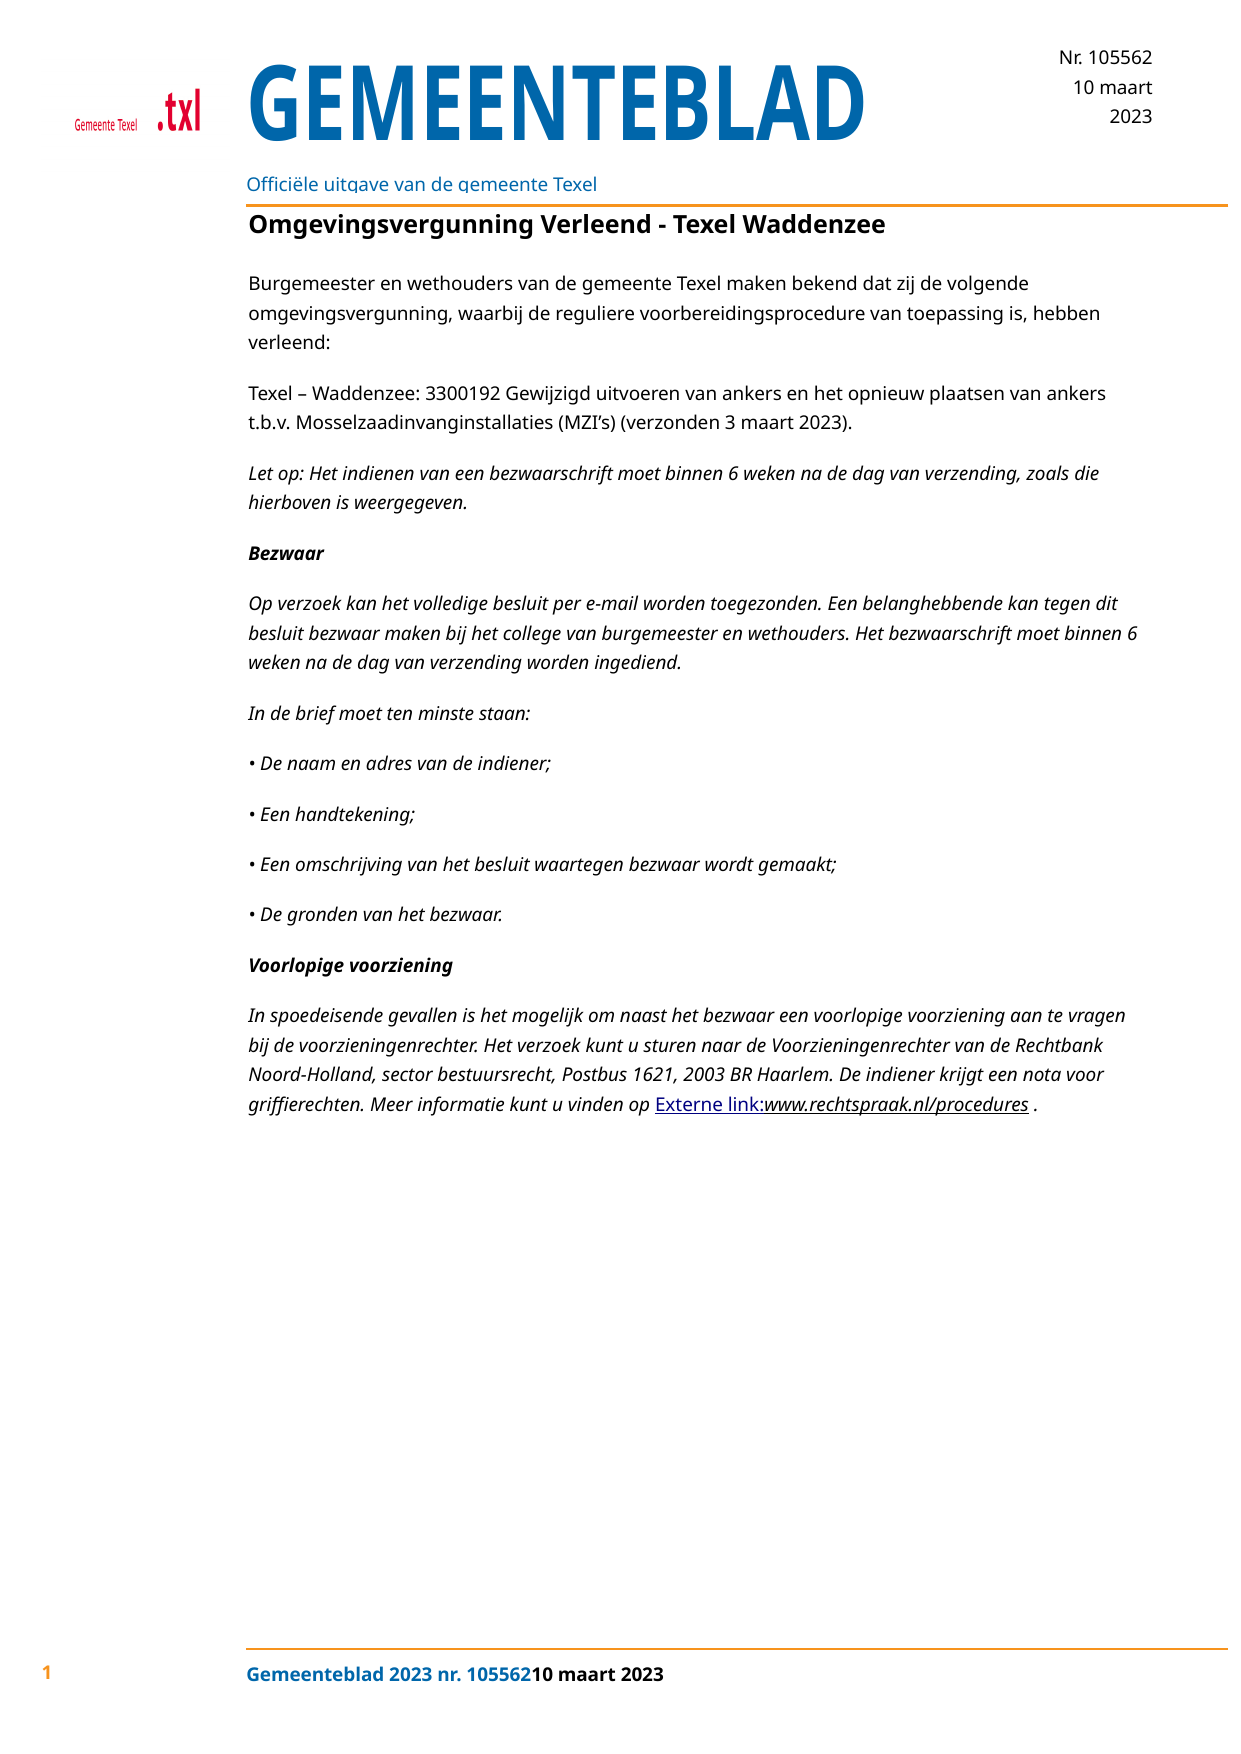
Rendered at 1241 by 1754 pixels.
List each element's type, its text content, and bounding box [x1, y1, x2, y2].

picture [41, 47, 231, 172]
text Texel – Waddenzee: 3300192 Gewijzigd uitvoeren van ankers en het opnieuw plaatsen van ankers t.b.v. Mosselzaadinvanginstallaties (MZI’s) (verzonden 3 maart 2023). [248, 380, 1152, 435]
text Burgemeester en wethouders van de gemeente Texel maken bekend dat zij de volgende omgevingsvergunning, waarbij de reguliere voorbereidingsprocedure van toepassing is, hebben verleend: [248, 270, 1152, 355]
text Op verzoek kan het volledige besluit per e-mail worden toegezonden. Een belanghebbende kan tegen dit besluit bezwaar maken bij het college van burgemeester en wethouders. Het bezwaarschrift moet binnen 6 weken na de dag van verzending worden ingediend. [248, 590, 1152, 675]
text In de brief moet ten minste staan: [248, 700, 1152, 726]
text • Een omschrijving van het besluit waartegen bezwaar wordt gemaakt; [248, 851, 1152, 877]
text Let op: Het indienen van een bezwaarschrift moet binnen 6 weken na de dag van verzending, zoals die hierboven is weergegeven. [248, 460, 1152, 515]
text • De naam en adres van de indiener; [248, 750, 1152, 776]
text • De gronden van het bezwaar. [248, 902, 1152, 927]
text Omgevingsvergunning Verleend - Texel Waddenzee [248, 207, 1152, 241]
text Voorlopige voorziening [248, 952, 1152, 978]
text • Een handtekening; [248, 801, 1152, 826]
text In spoedeisende gevallen is het mogelijk om naast het bezwaar een voorlopige voorziening aan te vragen bij de voorzieningenrechter. Het verzoek kunt u sturen naar de Voorzieningenrechter van de Rechtbank Noord-Holland, sector bestuursrecht, Postbus 1621, 2003 BR Haarlem. De indiener krijgt een nota voor griffierechten. Meer informatie kunt u vinden op Externe link:www.rechtspraak.nl/procedures . [248, 1002, 1152, 1117]
text Bezwaar [248, 540, 1152, 566]
